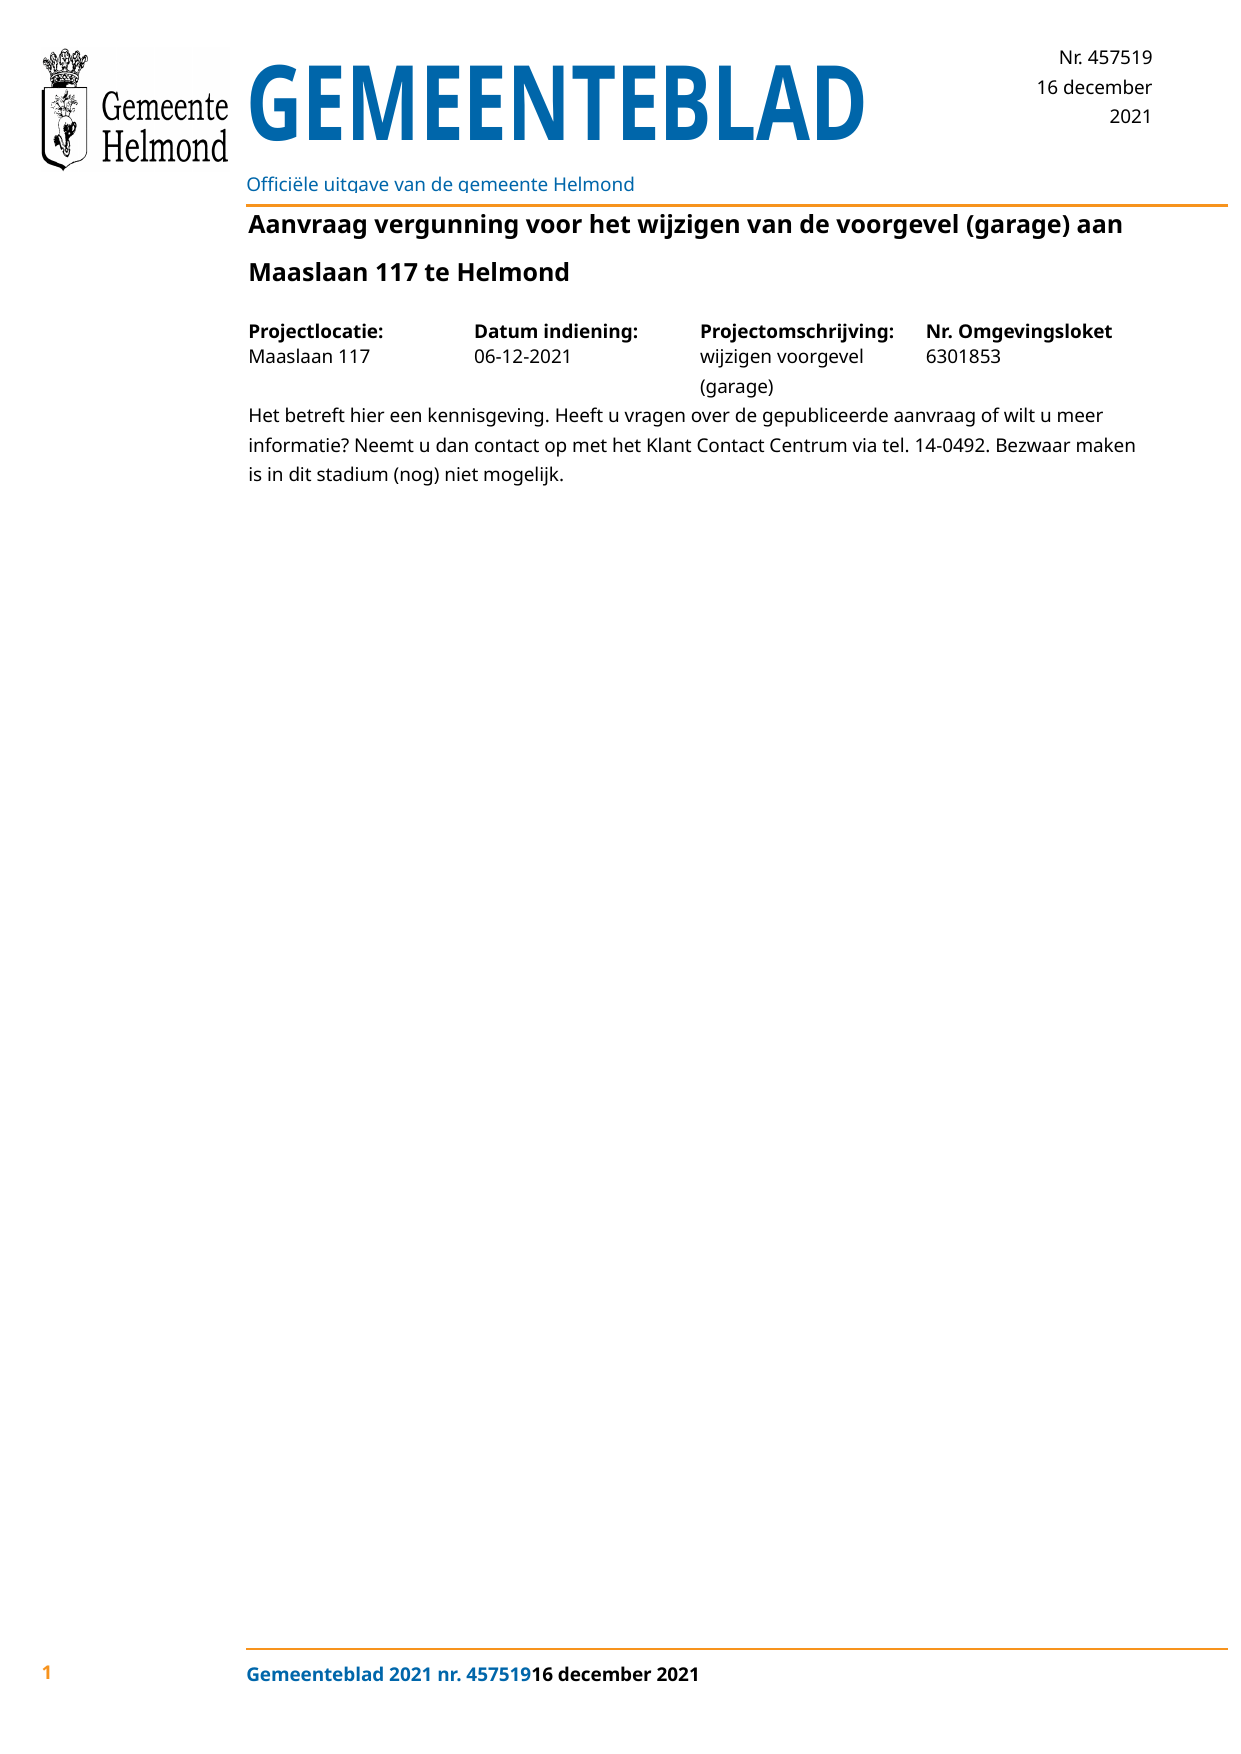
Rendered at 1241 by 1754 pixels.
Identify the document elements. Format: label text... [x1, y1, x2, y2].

picture [41, 47, 231, 172]
table_cell 06-12-2021 [474, 344, 700, 399]
table_cell Maaslaan 117 [248, 344, 474, 399]
text Aanvraag vergunning voor het wijzigen van de voorgevel (garage) aan Maaslaan 117 te Helmond [248, 207, 1152, 288]
text Het betreft hier een kennisgeving. Heeft u vragen over de gepubliceerde aanvraag of wilt u meer informatie? Neemt u dan contact op met het Klant Contact Centrum via tel. 14-0492. Bezwaar maken is in dit stadium (nog) niet mogelijk. [248, 402, 1152, 487]
table_cell 6301853 [926, 344, 1152, 399]
table_header Datum indiening: [474, 318, 700, 344]
table_cell wijzigen voorgevel (garage) [700, 344, 926, 399]
table_header Projectlocatie: [248, 318, 474, 344]
table_header Nr. Omgevingsloket [926, 318, 1152, 344]
table_header Projectomschrijving: [700, 318, 926, 344]
